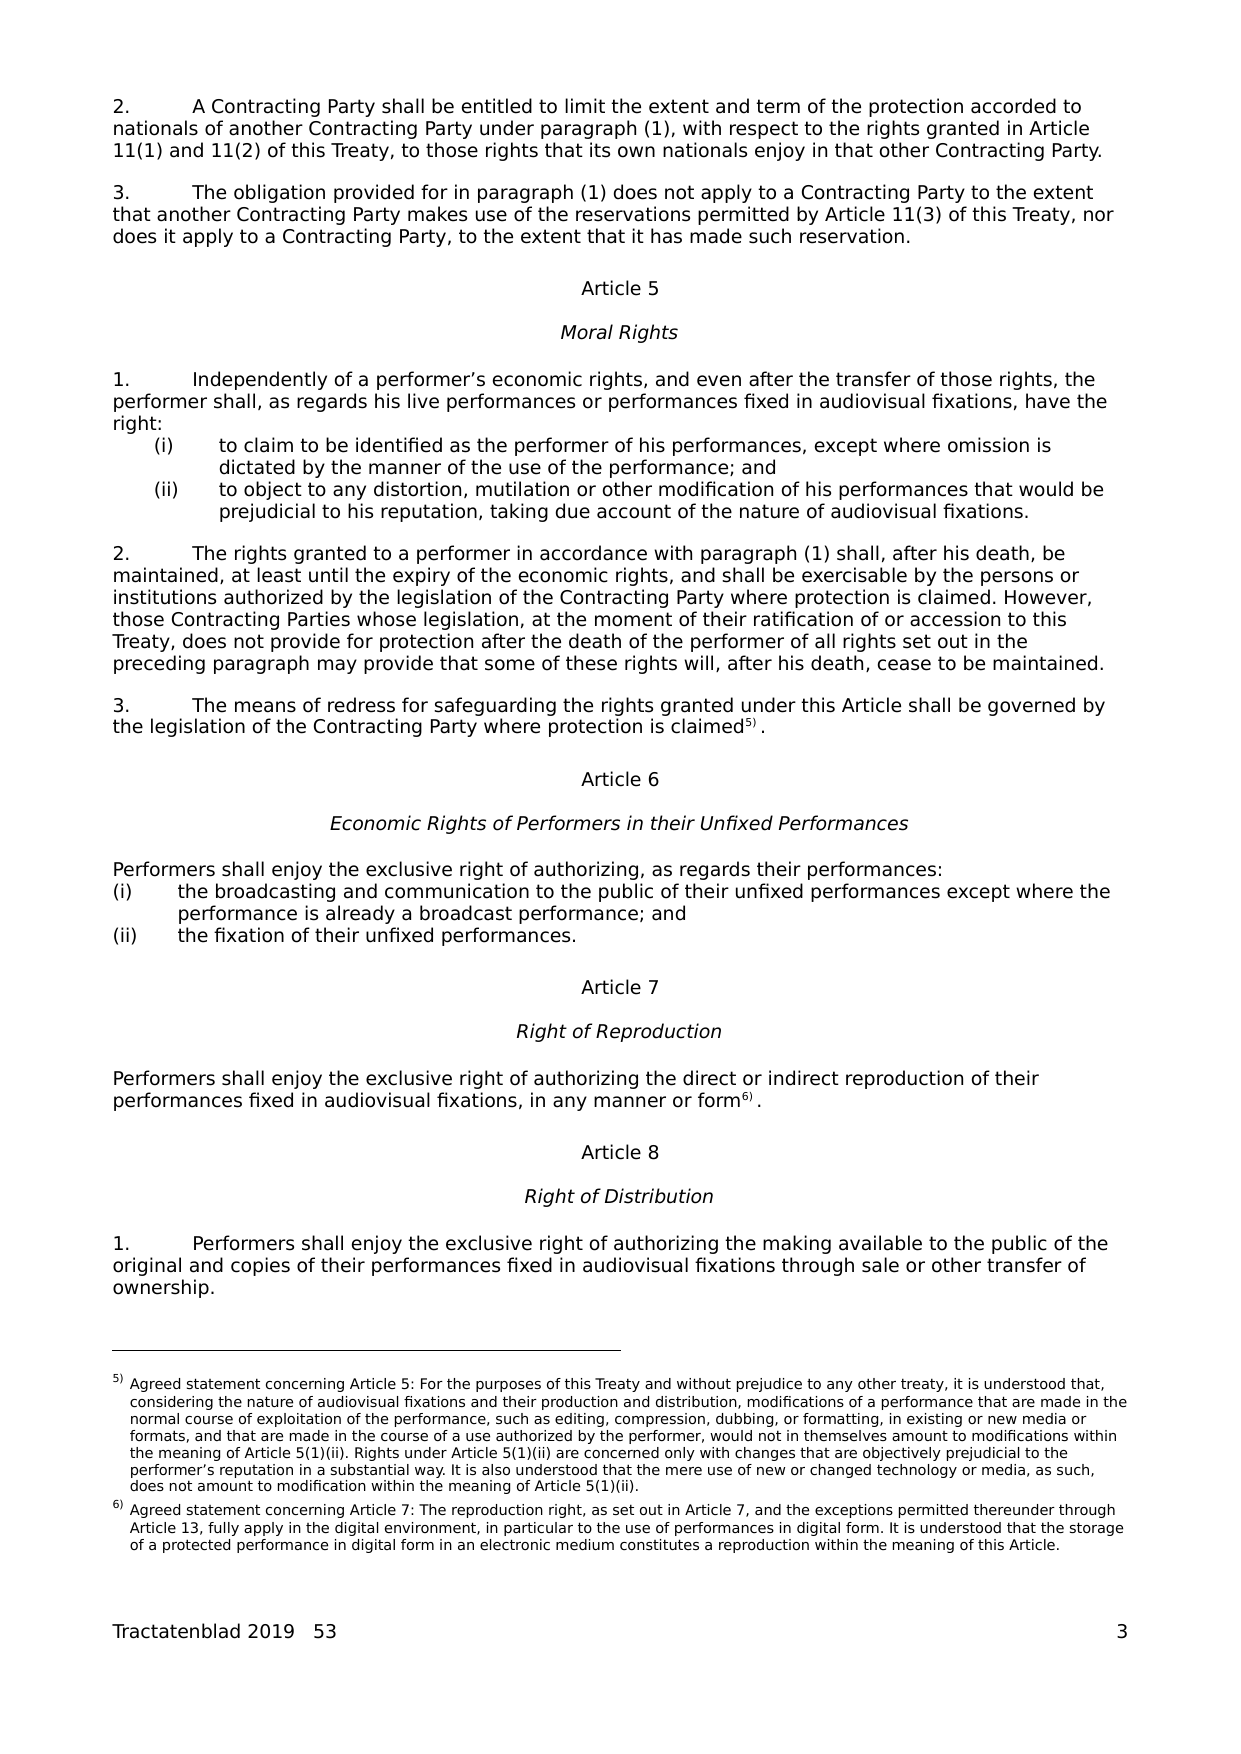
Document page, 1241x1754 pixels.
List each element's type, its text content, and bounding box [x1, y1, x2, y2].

text (i) to claim to be identified as the performer of his performances, except where omission is dictated by the manner of the use of the performance; and [153, 435, 1128, 479]
text (ii) to object to any distortion, mutilation or other modification of his performances that would be prejudicial to his reputation, taking due account of the nature of audiovisual fixations. [153, 479, 1128, 523]
subtitle Article 8 Right of Distribution [112, 1142, 1128, 1208]
text Performers shall enjoy the exclusive right of authorizing, as regards their performances: [112, 859, 1128, 881]
text 3. The obligation provided for in paragraph (1) does not apply to a Contracting Party to the extent that another Contracting Party makes use of the reservations permitted by Article 11(3) of this Treaty, nor does it apply to a Contracting Party, to the extent that it has made such reservation. [112, 182, 1128, 248]
text Agreed statement concerning Article 7: The reproduction right, as set out in Article 7, and the exceptions permitted thereunder through Article 13, fully apply in the digital environment, in particular to the use of performances in digital form. It is understood that the storage of a protected performance in digital form in an electronic medium constitutes a reproduction within the meaning of this Article. [112, 1498, 1128, 1554]
text 1. Independently of a performer’s economic rights, and even after the transfer of those rights, the performer shall, as regards his live performances or performances fixed in audiovisual fixations, have the right: [112, 369, 1128, 435]
text 3. The means of redress for safeguarding the rights granted under this Article shall be governed by the legislation of the Contracting Party where protection is claimed. [112, 694, 1128, 738]
text (i) the broadcasting and communication to the public of their unfixed performances except where the performance is already a broadcast performance; and [112, 881, 1128, 925]
text Agreed statement concerning Article 5: For the purposes of this Treaty and without prejudice to any other treaty, it is understood that, considering the nature of audiovisual fixations and their production and distribution, modifications of a performance that are made in the normal course of exploitation of the performance, such as editing, compression, dubbing, or formatting, in existing or new media or formats, and that are made in the course of a use authorized by the performer, would not in themselves amount to modifications within the meaning of Article 5(1)(ii). Rights under Article 5(1)(ii) are concerned only with changes that are objectively prejudicial to the performer’s reputation in a substantial way. It is also understood that the mere use of new or changed technology or media, as such, does not amount to modification within the meaning of Article 5(1)(ii). [112, 1372, 1128, 1495]
text 2. The rights granted to a performer in accordance with paragraph (1) shall, after his death, be maintained, at least until the expiry of the economic rights, and shall be exercisable by the persons or institutions authorized by the legislation of the Contracting Party where protection is claimed. However, those Contracting Parties whose legislation, at the moment of their ratification of or accession to this Treaty, does not provide for protection after the death of the performer of all rights set out in the preceding paragraph may provide that some of these rights will, after his death, cease to be maintained. [112, 543, 1128, 674]
subtitle Article 7 Right of Reproduction [112, 977, 1128, 1043]
subtitle Article 6 Economic Rights of Performers in their Unfixed Performances [112, 768, 1128, 834]
text Performers shall enjoy the exclusive right of authorizing the direct or indirect reproduction of their performances fixed in audiovisual fixations, in any manner or form. [112, 1068, 1128, 1112]
text 1. Performers shall enjoy the exclusive right of authorizing the making available to the public of the original and copies of their performances fixed in audiovisual fixations through sale or other transfer of ownership. [112, 1233, 1128, 1299]
text 2. A Contracting Party shall be entitled to limit the extent and term of the protection accorded to nationals of another Contracting Party under paragraph (1), with respect to the rights granted in Article 11(1) and 11(2) of this Treaty, to those rights that its own nationals enjoy in that other Contracting Party. [112, 96, 1128, 162]
text (ii) the fixation of their unfixed performances. [112, 925, 1128, 947]
subtitle Article 5 Moral Rights [112, 278, 1128, 344]
